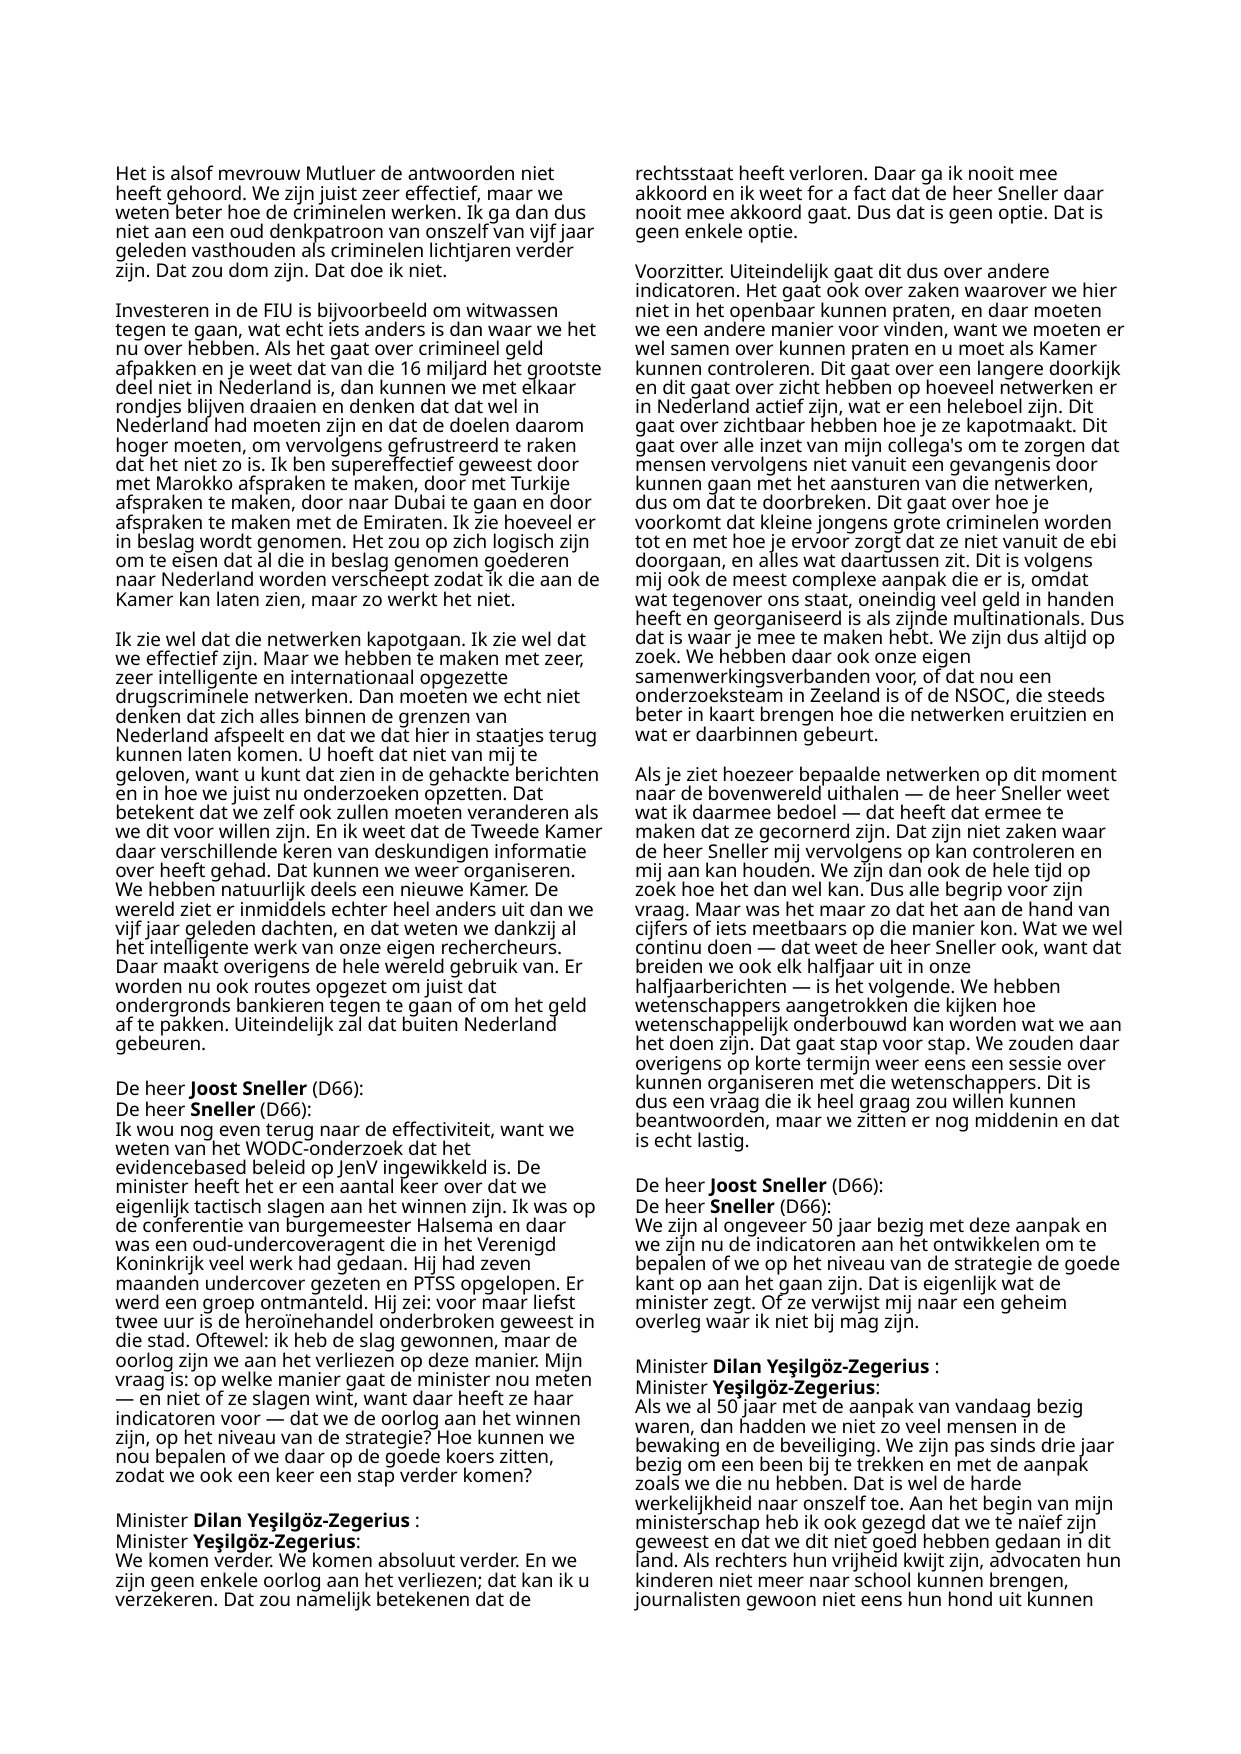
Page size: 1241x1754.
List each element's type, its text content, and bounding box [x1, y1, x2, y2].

text Het is alsof mevrouw Mutluer de antwoorden niet heeft gehoord. We zijn juist zeer effectief, maar we weten beter hoe de criminelen werken. Ik ga dan dus niet aan een oud denkpatroon van onszelf van vijf jaar geleden vasthouden als criminelen lichtjaren verder zijn. Dat zou dom zijn. Dat doe ik niet. [115, 165, 605, 281]
text We zijn al ongeveer 50 jaar bezig met deze aanpak en we zijn nu de indicatoren aan het ontwikkelen om te bepalen of we op het niveau van de strategie de goede kant op aan het gaan zijn. Dat is eigenlijk wat de minister zegt. Of ze verwijst mij naar een geheim overleg waar ik niet bij mag zijn. [635, 1217, 1125, 1332]
text rechtsstaat heeft verloren. Daar ga ik nooit mee akkoord en ik weet for a fact dat de heer Sneller daar nooit mee akkoord gaat. Dus dat is geen optie. Dat is geen enkele optie. [635, 165, 1125, 242]
text Ik wou nog even terug naar de effectiviteit, want we weten van het WODC-onderzoek dat het evidencebased beleid op JenV ingewikkeld is. De minister heeft het er een aantal keer over dat we eigenlijk tactisch slagen aan het winnen zijn. Ik was op de conferentie van burgemeester Halsema en daar was een oud-undercoveragent die in het Verenigd Koninkrijk veel werk had gedaan. Hij had zeven maanden undercover gezeten en PTSS opgelopen. Er werd een groep ontmanteld. Hij zei: voor maar liefst twee uur is de heroïnehandel onderbroken geweest in die stad. Oftewel: ik heb de slag gewonnen, maar de oorlog zijn we aan het verliezen op deze manier. Mijn vraag is: op welke manier gaat de minister nou meten — en niet of ze slagen wint, want daar heeft ze haar indicatoren voor — dat we de oorlog aan het winnen zijn, op het niveau van de strategie? Hoe kunnen we nou bepalen of we daar op de goede koers zitten, zodat we ook een keer een stap verder komen? [115, 1121, 605, 1487]
text Minister Dilan Yeşilgöz-Zegerius : [635, 1353, 1125, 1379]
text De heer Joost Sneller (D66): [635, 1172, 1125, 1198]
text De heer Sneller (D66): [635, 1198, 1125, 1217]
text Ik zie wel dat die netwerken kapotgaan. Ik zie wel dat we effectief zijn. Maar we hebben te maken met zeer, zeer intelligente en internationaal opgezette drugscriminele netwerken. Dan moeten we echt niet denken dat zich alles binnen de grenzen van Nederland afspeelt en dat we dat hier in staatjes terug kunnen laten komen. U hoeft dat niet van mij te geloven, want u kunt dat zien in de gehackte berichten en in hoe we juist nu onderzoeken opzetten. Dat betekent dat we zelf ook zullen moeten veranderen als we dit voor willen zijn. En ik weet dat de Tweede Kamer daar verschillende keren van deskundigen informatie over heeft gehad. Dat kunnen we weer organiseren. We hebben natuurlijk deels een nieuwe Kamer. De wereld ziet er inmiddels echter heel anders uit dan we vijf jaar geleden dachten, en dat weten we dankzij al het intelligente werk van onze eigen rechercheurs. Daar maakt overigens de hele wereld gebruik van. Er worden nu ook routes opgezet om juist dat ondergronds bankieren tegen te gaan of om het geld af te pakken. Uiteindelijk zal dat buiten Nederland gebeuren. [115, 631, 605, 1055]
text Investeren in de FIU is bijvoorbeeld om witwassen tegen te gaan, wat echt iets anders is dan waar we het nu over hebben. Als het gaat over crimineel geld afpakken en je weet dat van die 16 miljard het grootste deel niet in Nederland is, dan kunnen we met elkaar rondjes blijven draaien en denken dat dat wel in Nederland had moeten zijn en dat de doelen daarom hoger moeten, om vervolgens gefrustreerd te raken dat het niet zo is. Ik ben supereffectief geweest door met Marokko afspraken te maken, door met Turkije afspraken te maken, door naar Dubai te gaan en door afspraken te maken met de Emiraten. Ik zie hoeveel er in beslag wordt genomen. Het zou op zich logisch zijn om te eisen dat al die in beslag genomen goederen naar Nederland worden verscheept zodat ik die aan de Kamer kan laten zien, maar zo werkt het niet. [115, 302, 605, 610]
text We komen verder. We komen absoluut verder. En we zijn geen enkele oorlog aan het verliezen; dat kan ik u verzekeren. Dat zou namelijk betekenen dat de [115, 1552, 605, 1610]
text Minister Yeşilgöz-Zegerius: [115, 1533, 605, 1552]
text Als je ziet hoezeer bepaalde netwerken op dit moment naar de bovenwereld uithalen — de heer Sneller weet wat ik daarmee bedoel — dat heeft dat ermee te maken dat ze gecornerd zijn. Dat zijn niet zaken waar de heer Sneller mij vervolgens op kan controleren en mij aan kan houden. We zijn dan ook de hele tijd op zoek hoe het dan wel kan. Dus alle begrip voor zijn vraag. Maar was het maar zo dat het aan de hand van cijfers of iets meetbaars op die manier kon. Wat we wel continu doen — dat weet de heer Sneller ook, want dat breiden we ook elk halfjaar uit in onze halfjaarberichten — is het volgende. We hebben wetenschappers aangetrokken die kijken hoe wetenschappelijk onderbouwd kan worden wat we aan het doen zijn. Dat gaat stap voor stap. We zouden daar overigens op korte termijn weer eens een sessie over kunnen organiseren met die wetenschappers. Dit is dus een vraag die ik heel graag zou willen kunnen beantwoorden, maar we zitten er nog middenin en dat is echt lastig. [635, 766, 1125, 1151]
text Voorzitter. Uiteindelijk gaat dit dus over andere indicatoren. Het gaat ook over zaken waarover we hier niet in het openbaar kunnen praten, en daar moeten we een andere manier voor vinden, want we moeten er wel samen over kunnen praten en u moet als Kamer kunnen controleren. Dit gaat over een langere doorkijk en dit gaat over zicht hebben op hoeveel netwerken er in Nederland actief zijn, wat er een heleboel zijn. Dit gaat over zichtbaar hebben hoe je ze kapotmaakt. Dit gaat over alle inzet van mijn collega's om te zorgen dat mensen vervolgens niet vanuit een gevangenis door kunnen gaan met het aansturen van die netwerken, dus om dat te doorbreken. Dit gaat over hoe je voorkomt dat kleine jongens grote criminelen worden tot en met hoe je ervoor zorgt dat ze niet vanuit de ebi doorgaan, en alles wat daartussen zit. Dit is volgens mij ook de meest complexe aanpak die er is, omdat wat tegenover ons staat, oneindig veel geld in handen heeft en georganiseerd is als zijnde multinationals. Dus dat is waar je mee te maken hebt. We zijn dus altijd op zoek. We hebben daar ook onze eigen samenwerkingsverbanden voor, of dat nou een onderzoeksteam in Zeeland is of de NSOC, die steeds beter in kaart brengen hoe die netwerken eruitzien en wat er daarbinnen gebeurt. [635, 263, 1125, 745]
text Minister Dilan Yeşilgöz-Zegerius : [115, 1507, 605, 1533]
text De heer Joost Sneller (D66): [115, 1076, 605, 1101]
text Minister Yeşilgöz-Zegerius: [635, 1379, 1125, 1398]
text De heer Sneller (D66): [115, 1101, 605, 1121]
text Als we al 50 jaar met de aanpak van vandaag bezig waren, dan hadden we niet zo veel mensen in de bewaking en de beveiliging. We zijn pas sinds drie jaar bezig om een been bij te trekken en met de aanpak zoals we die nu hebben. Dat is wel de harde werkelijkheid naar onszelf toe. Aan het begin van mijn ministerschap heb ik ook gezegd dat we te naïef zijn geweest en dat we dit niet goed hebben gedaan in dit land. Als rechters hun vrijheid kwijt zijn, advocaten hun kinderen niet meer naar school kunnen brengen, journalisten gewoon niet eens hun hond uit kunnen [635, 1398, 1125, 1610]
